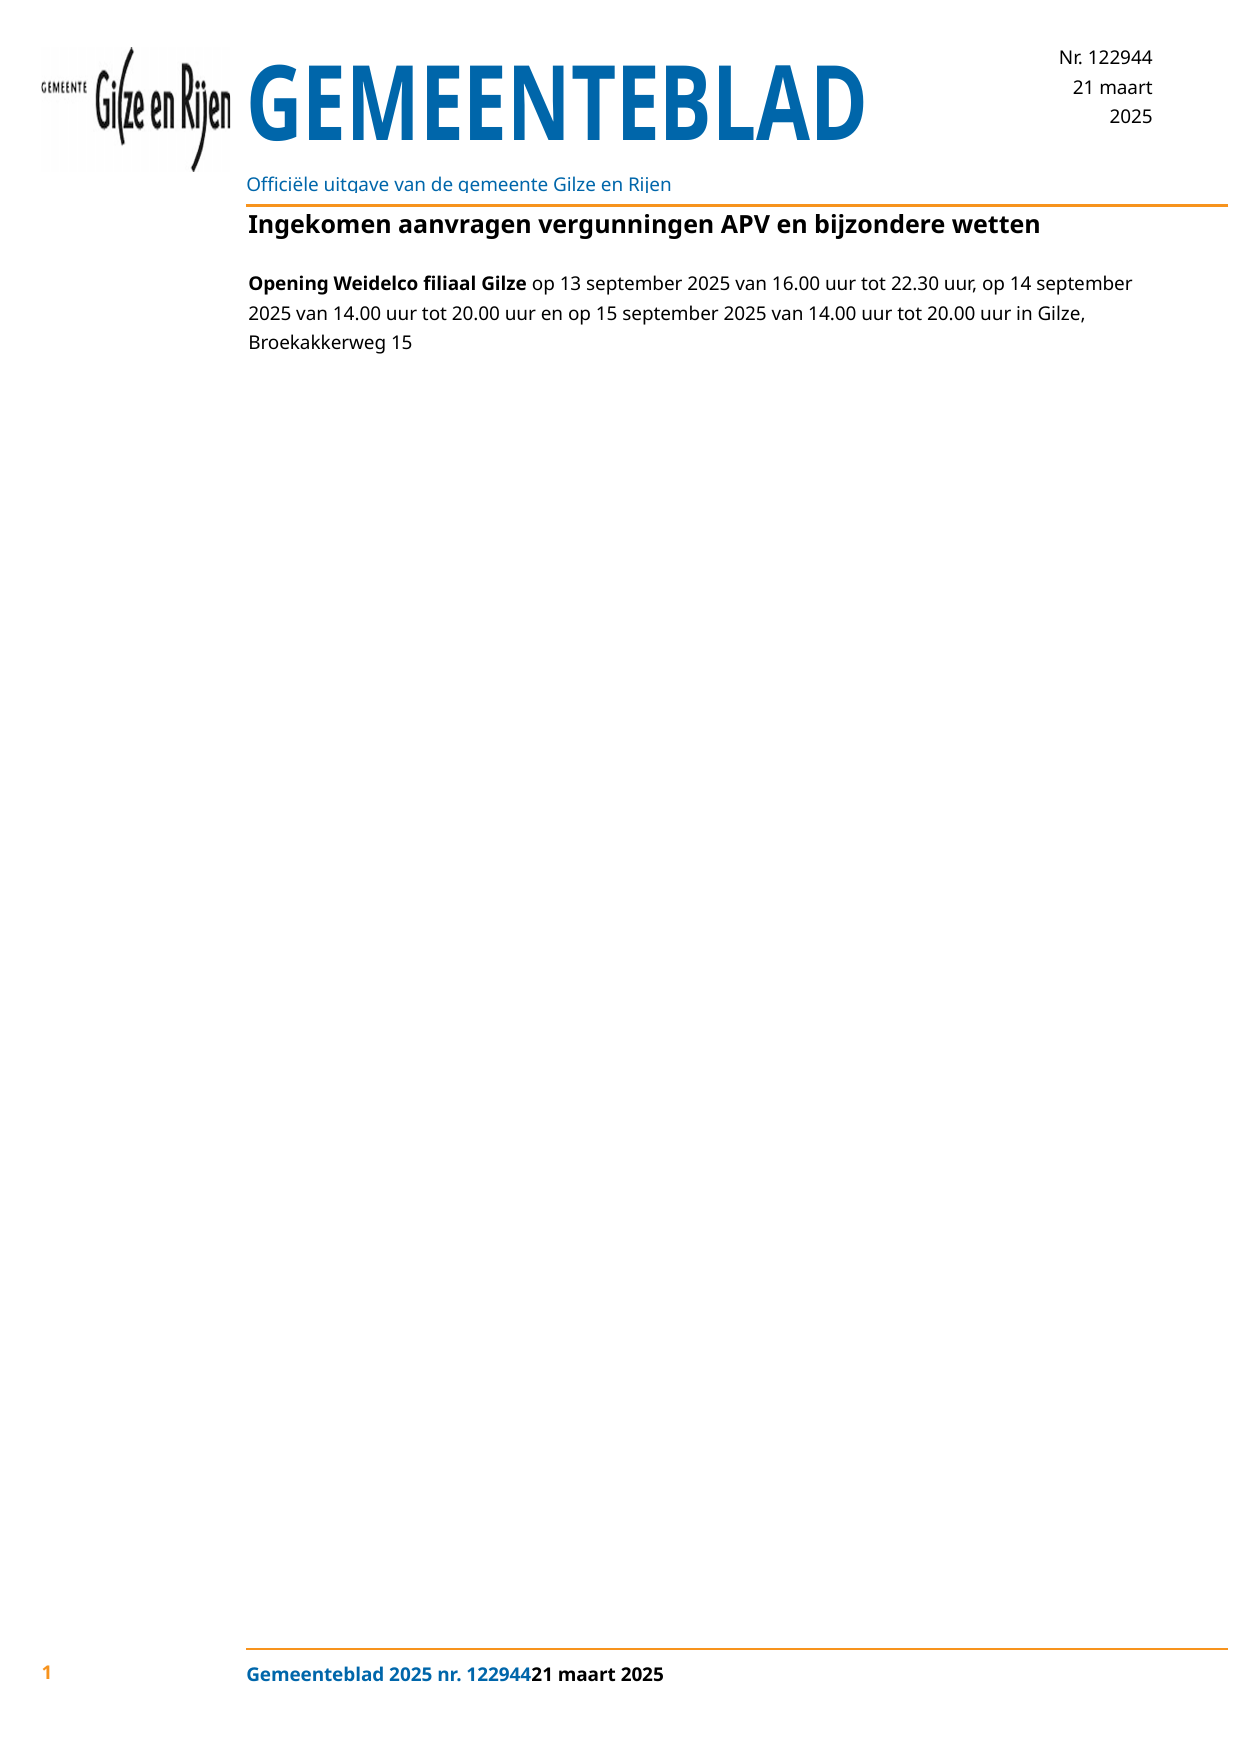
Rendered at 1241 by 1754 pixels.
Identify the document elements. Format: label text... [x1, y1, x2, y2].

text Opening Weidelco filiaal Gilze op 13 september 2025 van 16.00 uur tot 22.30 uur, op 14 september 2025 van 14.00 uur tot 20.00 uur en op 15 september 2025 van 14.00 uur tot 20.00 uur in Gilze, Broekakkerweg 15 [248, 270, 1152, 355]
text Ingekomen aanvragen vergunningen APV en bijzondere wetten [248, 207, 1152, 241]
picture [41, 47, 231, 172]
